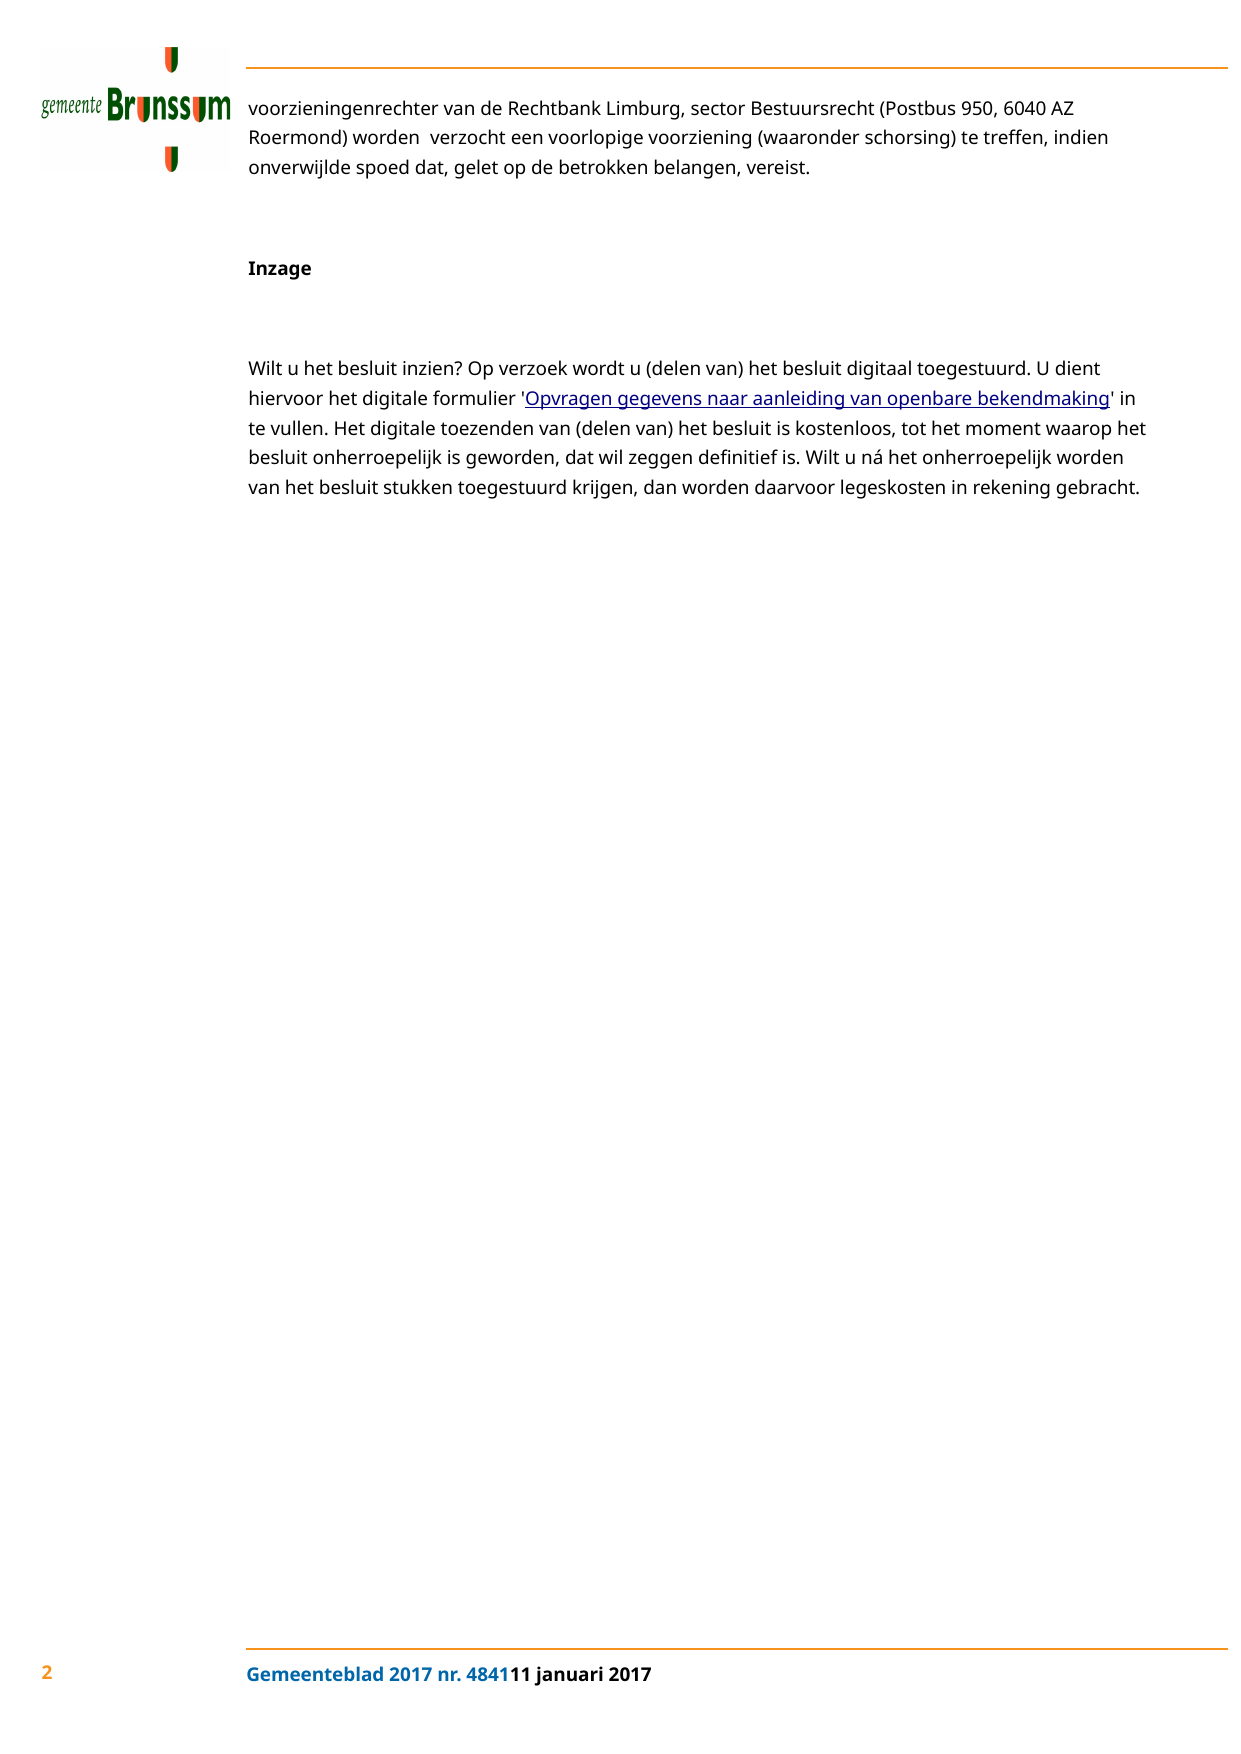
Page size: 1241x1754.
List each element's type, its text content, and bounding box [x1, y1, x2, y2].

picture [41, 47, 231, 172]
text Inzage [248, 255, 1152, 281]
text Wilt u het besluit inzien? Op verzoek wordt u (delen van) het besluit digitaal toegestuurd. U dient hiervoor het digitale formulier 'Opvragen gegevens naar aanleiding van openbare bekendmaking' in te vullen. Het digitale toezenden van (delen van) het besluit is kostenloos, tot het moment waarop het besluit onherroepelijk is geworden, dat wil zeggen definitief is. Wilt u ná het onherroepelijk worden van het besluit stukken toegestuurd krijgen, dan worden daarvoor legeskosten in rekening gebracht. [248, 356, 1152, 500]
text voorzieningenrechter van de Rechtbank Limburg, sector Bestuursrecht (Postbus 950, 6040 AZ Roermond) worden verzocht een voorlopige voorziening (waaronder schorsing) te treffen, indien onverwijlde spoed dat, gelet op de betrokken belangen, vereist. [248, 95, 1152, 180]
